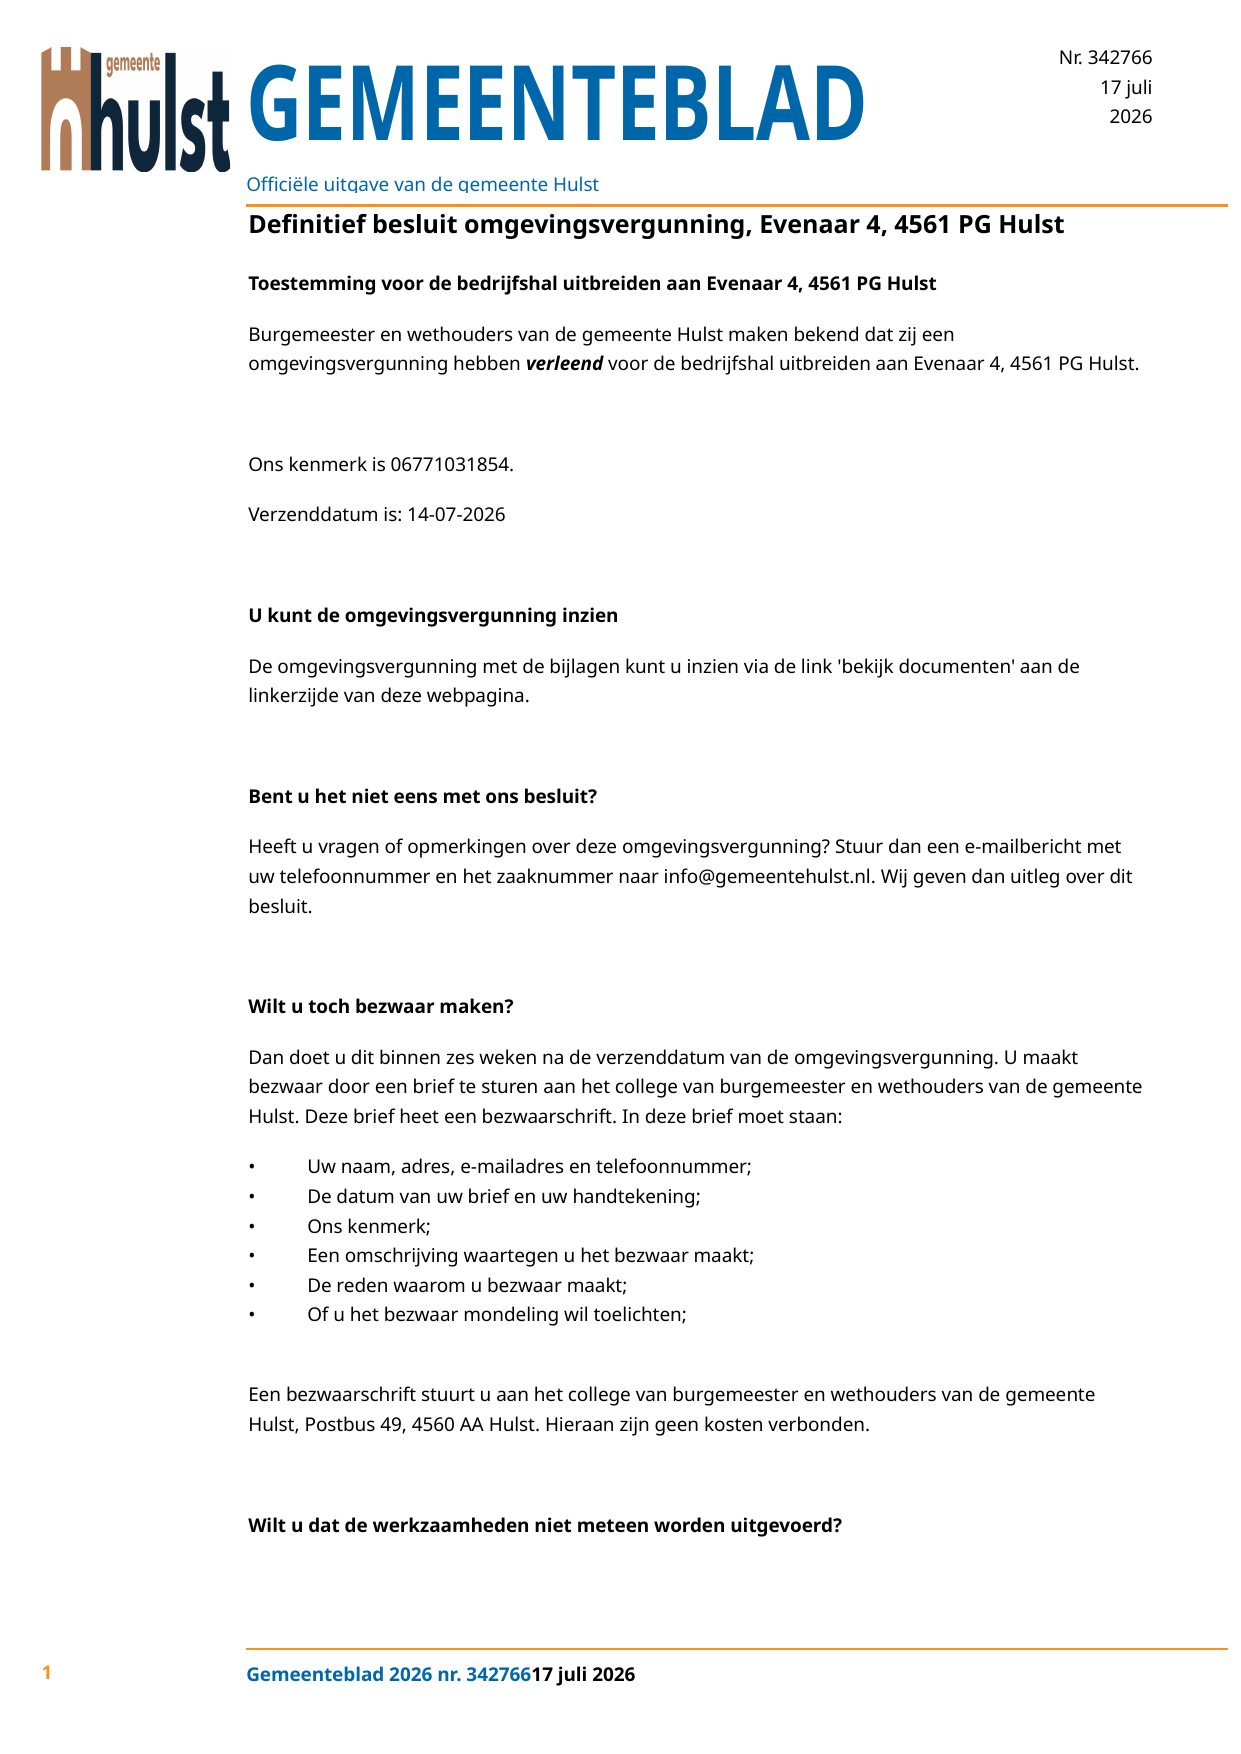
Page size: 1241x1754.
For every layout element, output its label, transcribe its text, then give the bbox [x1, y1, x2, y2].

list Een omschrijving waartegen u het bezwaar maakt; [248, 1242, 1152, 1268]
text Verzenddatum is: 14-07-2026 [248, 502, 1152, 527]
list De reden waarom u bezwaar maakt; [248, 1272, 1152, 1298]
text Wilt u dat de werkzaamheden niet meteen worden uitgevoerd? [248, 1512, 1152, 1538]
text Burgemeester en wethouders van de gemeente Hulst maken bekend dat zij een omgevingsvergunning hebben verleend voor de bedrijfshal uitbreiden aan Evenaar 4, 4561 PG Hulst. [248, 321, 1152, 376]
list Of u het bezwaar mondeling wil toelichten; [248, 1302, 1152, 1327]
list Ons kenmerk; [248, 1213, 1152, 1238]
text Wilt u toch bezwaar maken? [248, 994, 1152, 1019]
list Uw naam, adres, e-mailadres en telefoonnummer; [248, 1154, 1152, 1179]
text Heeft u vragen of opmerkingen over deze omgevingsvergunning? Stuur dan een e-mailbericht met uw telefoonnummer en het zaaknummer naar info@gemeentehulst.nl. Wij geven dan uitleg over dit besluit. [248, 834, 1152, 918]
picture [41, 47, 231, 172]
text Toestemming voor de bedrijfshal uitbreiden aan Evenaar 4, 4561 PG Hulst [248, 270, 1152, 296]
text Een bezwaarschrift stuurt u aan het college van burgemeester en wethouders van de gemeente Hulst, Postbus 49, 4560 AA Hulst. Hieraan zijn geen kosten verbonden. [248, 1382, 1152, 1437]
list De datum van uw brief en uw handtekening; [248, 1183, 1152, 1209]
text Bent u het niet eens met ons besluit? [248, 783, 1152, 809]
text Definitief besluit omgevingsvergunning, Evenaar 4, 4561 PG Hulst [248, 207, 1152, 241]
text Ons kenmerk is 06771031854. [248, 451, 1152, 477]
text Dan doet u dit binnen zes weken na de verzenddatum van de omgevingsvergunning. U maakt bezwaar door een brief te sturen aan het college van burgemeester en wethouders van de gemeente Hulst. Deze brief heet een bezwaarschrift. In deze brief moet staan: [248, 1044, 1152, 1129]
text U kunt de omgevingsvergunning inzien [248, 602, 1152, 628]
text De omgevingsvergunning met de bijlagen kunt u inzien via de link 'bekijk documenten' aan de linkerzijde van deze webpagina. [248, 653, 1152, 708]
